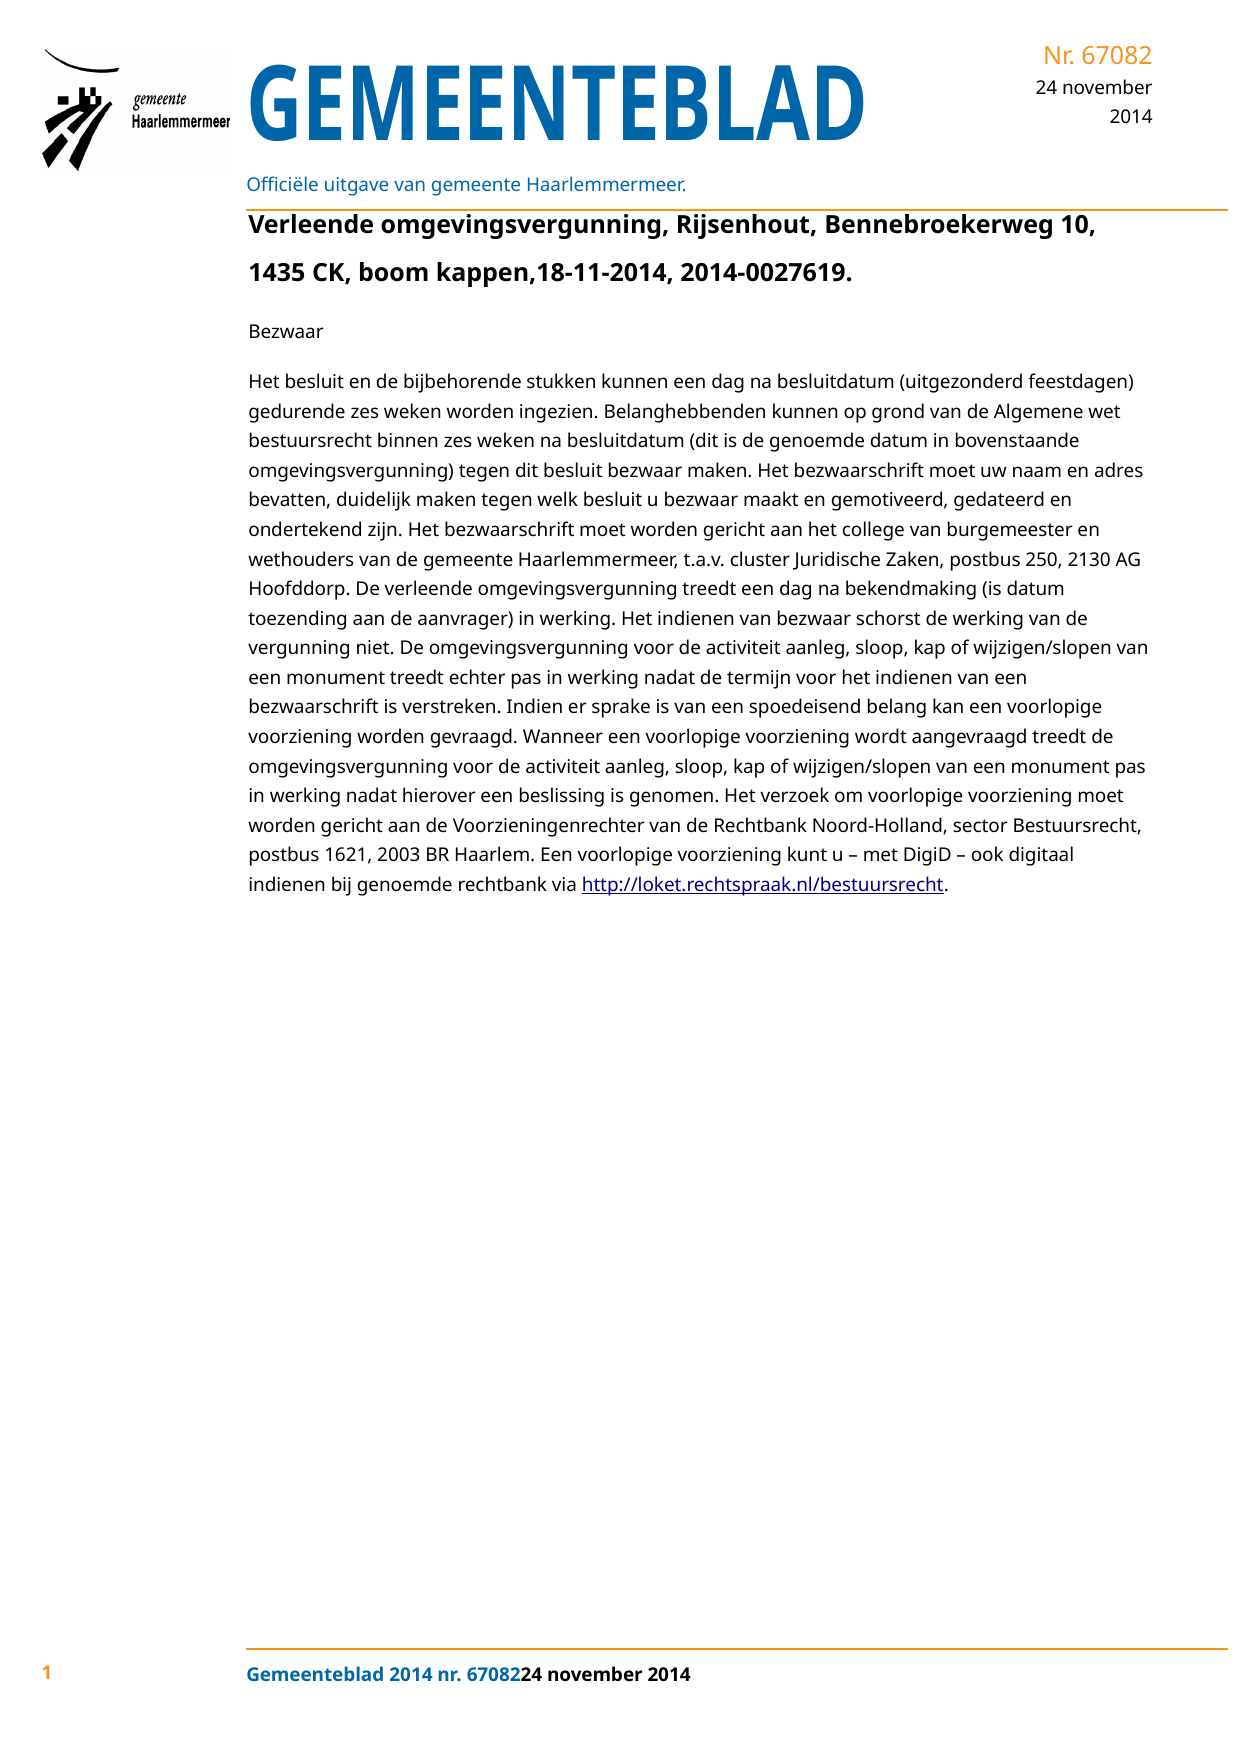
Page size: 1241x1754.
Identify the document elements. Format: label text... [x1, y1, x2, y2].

text Verleende omgevingsvergunning, Rijsenhout, Bennebroekerweg 10, 1435 CK, boom kappen,18-11-2014, 2014-0027619. [248, 211, 1152, 288]
text Bezwaar [248, 318, 1152, 344]
text Het besluit en de bijbehorende stukken kunnen een dag na besluitdatum (uitgezonderd feestdagen) gedurende zes weken worden ingezien. Belanghebbenden kunnen op grond van de Algemene wet bestuursrecht binnen zes weken na besluitdatum (dit is de genoemde datum in bovenstaande omgevingsvergunning) tegen dit besluit bezwaar maken. Het bezwaarschrift moet uw naam en adres bevatten, duidelijk maken tegen welk besluit u bezwaar maakt en gemotiveerd, gedateerd en ondertekend zijn. Het bezwaarschrift moet worden gericht aan het college van burgemeester en wethouders van de gemeente Haarlemmermeer, t.a.v. cluster Juridische Zaken, postbus 250, 2130 AG Hoofddorp. De verleende omgevingsvergunning treedt een dag na bekendmaking (is datum toezending aan de aanvrager) in werking. Het indienen van bezwaar schorst de werking van de vergunning niet. De omgevingsvergunning voor de activiteit aanleg, sloop, kap of wijzigen/slopen van een monument treedt echter pas in werking nadat de termijn voor het indienen van een bezwaarschrift is verstreken. Indien er sprake is van een spoedeisend belang kan een voorlopige voorziening worden gevraagd. Wanneer een voorlopige voorziening wordt aangevraagd treedt de omgevingsvergunning voor de activiteit aanleg, sloop, kap of wijzigen/slopen van een monument pas in werking nadat hierover een beslissing is genomen. Het verzoek om voorlopige voorziening moet worden gericht aan de Voorzieningenrechter van de Rechtbank Noord-Holland, sector Bestuursrecht, postbus 1621, 2003 BR Haarlem. Een voorlopige voorziening kunt u – met DigiD – ook digitaal indienen bij genoemde rechtbank via http://loket.rechtspraak.nl/bestuursrecht. [248, 368, 1152, 897]
picture [41, 47, 231, 172]
